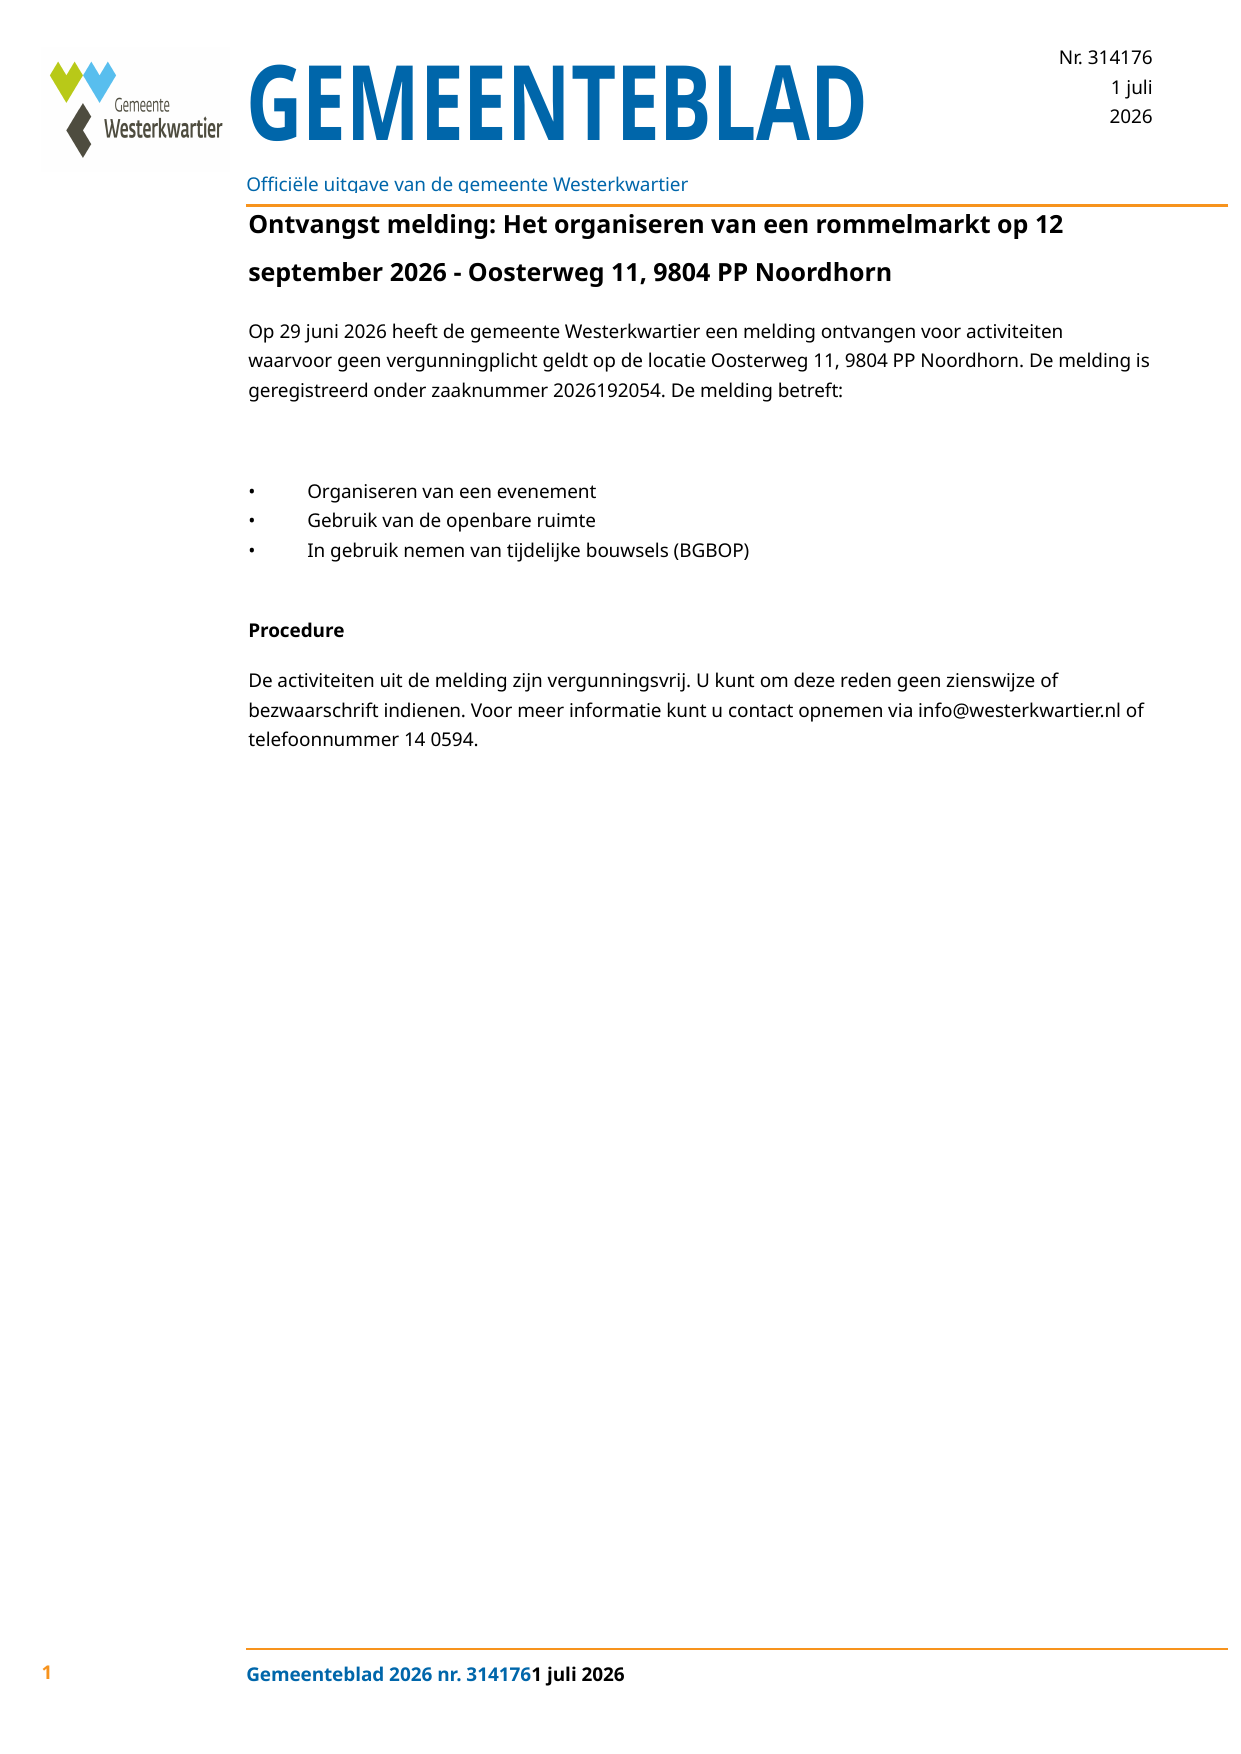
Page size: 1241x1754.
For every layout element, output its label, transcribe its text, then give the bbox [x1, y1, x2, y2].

text Procedure [248, 617, 1152, 643]
text Op 29 juni 2026 heeft de gemeente Westerkwartier een melding ontvangen voor activiteiten waarvoor geen vergunningplicht geldt op de locatie Oosterweg 11, 9804 PP Noordhorn. De melding is geregistreerd onder zaaknummer 2026192054. De melding betreft: [248, 318, 1152, 403]
list Organiseren van een evenement [248, 478, 1152, 504]
text Ontvangst melding: Het organiseren van een rommelmarkt op 12 september 2026 - Oosterweg 11, 9804 PP Noordhorn [248, 207, 1152, 288]
picture [41, 47, 231, 172]
text De activiteiten uit de melding zijn vergunningsvrij. U kunt om deze reden geen zienswijze of bezwaarschrift indienen. Voor meer informatie kunt u contact opnemen via info@westerkwartier.nl of telefoonnummer 14 0594. [248, 667, 1152, 752]
list Gebruik van de openbare ruimte [248, 507, 1152, 533]
list In gebruik nemen van tijdelijke bouwsels (BGBOP) [248, 537, 1152, 563]
